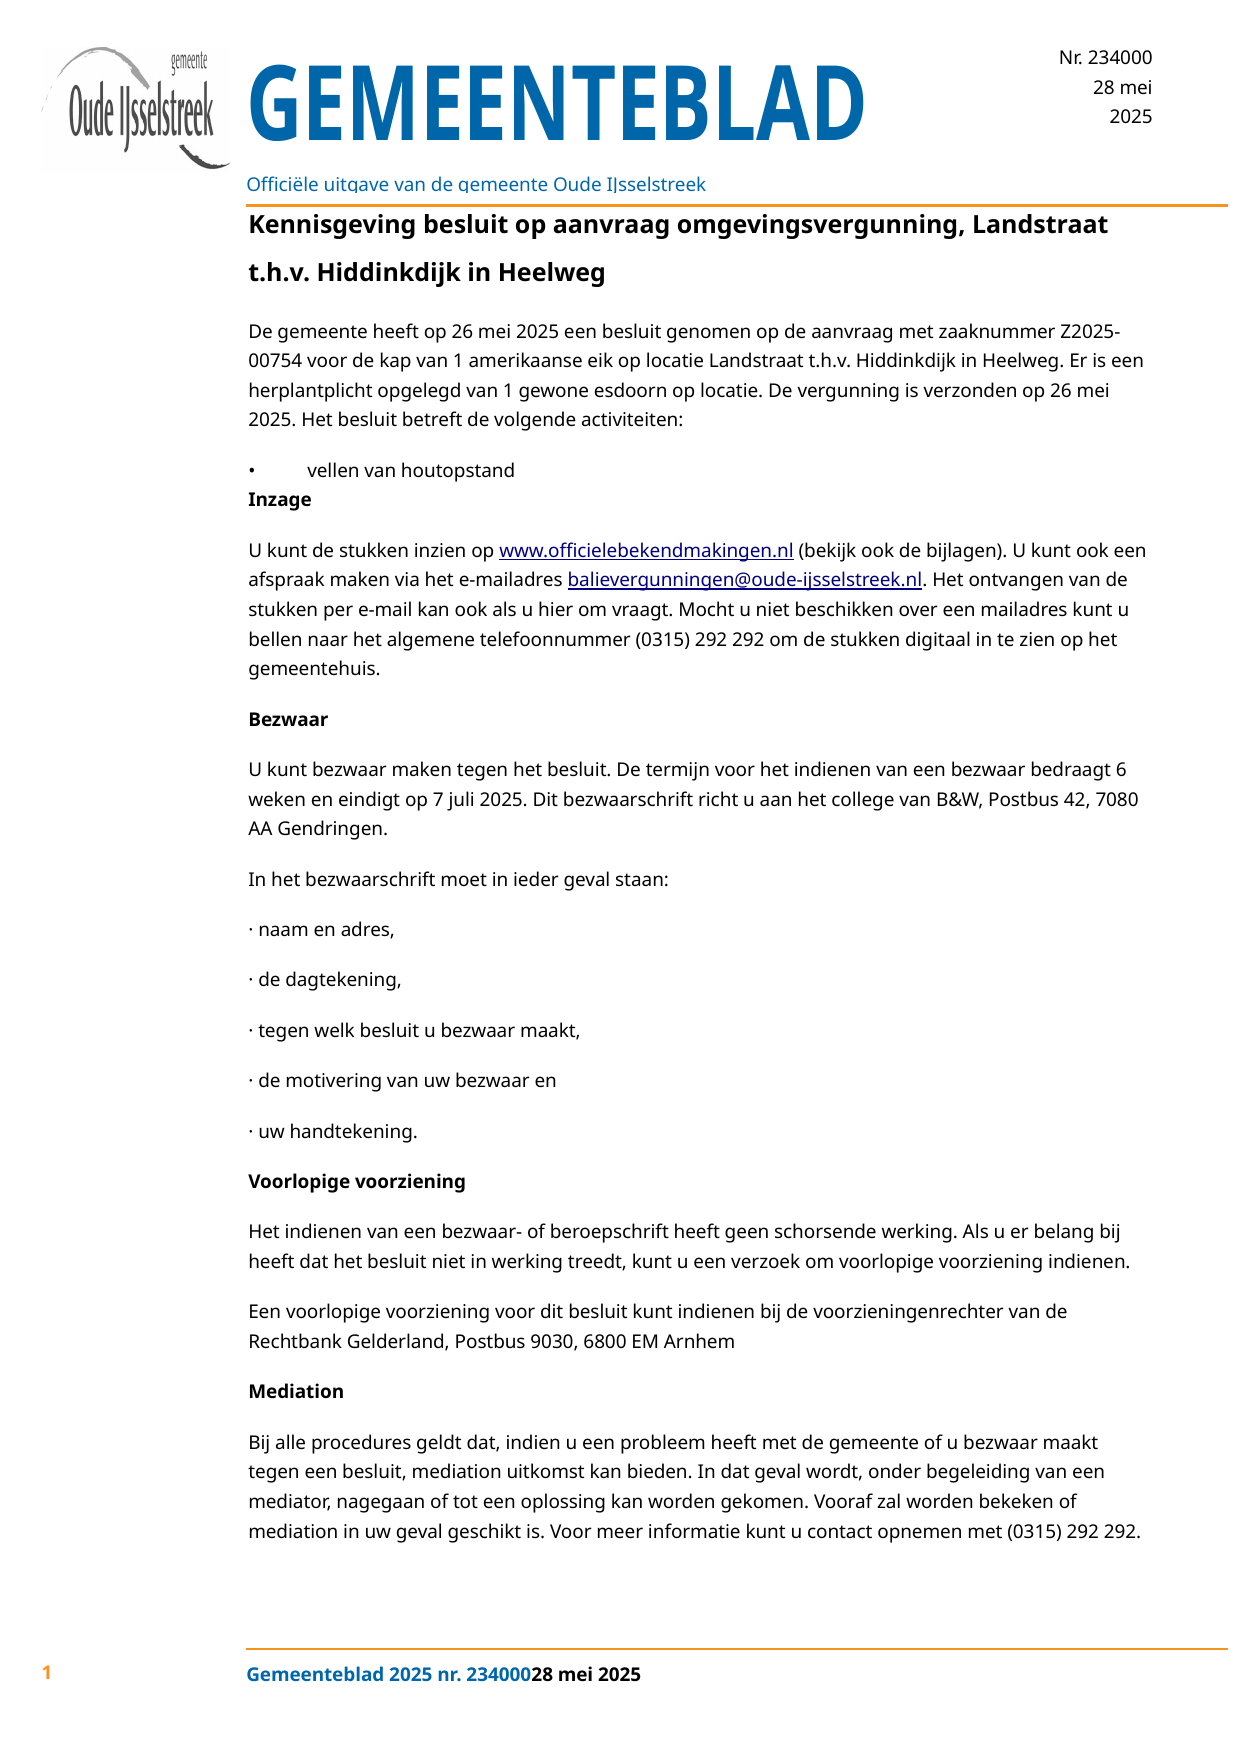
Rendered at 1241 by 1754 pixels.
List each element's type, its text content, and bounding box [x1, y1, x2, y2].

text · tegen welk besluit u bezwaar maakt, [248, 1017, 1152, 1043]
text Een voorlopige voorziening voor dit besluit kunt indienen bij de voorzieningenrechter van de Rechtbank Gelderland, Postbus 9030, 6800 EM Arnhem [248, 1299, 1152, 1354]
text In het bezwaarschrift moet in ieder geval staan: [248, 866, 1152, 892]
text Het indienen van een bezwaar- of beroepschrift heeft geen schorsende werking. Als u er belang bij heeft dat het besluit niet in werking treedt, kunt u een verzoek om voorlopige voorziening indienen. [248, 1219, 1152, 1274]
text De gemeente heeft op 26 mei 2025 een besluit genomen op de aanvraag met zaaknummer Z2025-00754 voor de kap van 1 amerikaanse eik op locatie Landstraat t.h.v. Hiddinkdijk in Heelweg. Er is een herplantplicht opgelegd van 1 gewone esdoorn op locatie. De vergunning is verzonden op 26 mei 2025. Het besluit betreft de volgende activiteiten: [248, 318, 1152, 432]
text Kennisgeving besluit op aanvraag omgevingsvergunning, Landstraat t.h.v. Hiddinkdijk in Heelweg [248, 207, 1152, 288]
text · naam en adres, [248, 916, 1152, 942]
text Bezwaar [248, 706, 1152, 732]
text Inzage [248, 487, 1152, 512]
text · de motivering van uw bezwaar en [248, 1067, 1152, 1093]
picture [41, 47, 231, 172]
text · uw handtekening. [248, 1118, 1152, 1144]
text · de dagtekening, [248, 967, 1152, 992]
text Mediation [248, 1379, 1152, 1404]
list vellen van houtopstand [248, 457, 1152, 483]
text Voorlopige voorziening [248, 1168, 1152, 1194]
text U kunt bezwaar maken tegen het besluit. De termijn voor het indienen van een bezwaar bedraagt 6 weken en eindigt op 7 juli 2025. Dit bezwaarschrift richt u aan het college van B&W, Postbus 42, 7080 AA Gendringen. [248, 756, 1152, 841]
text U kunt de stukken inzien op www.officielebekendmakingen.nl (bekijk ook de bijlagen). U kunt ook een afspraak maken via het e-mailadres balievergunningen@oude-ijsselstreek.nl. Het ontvangen van de stukken per e-mail kan ook als u hier om vraagt. Mocht u niet beschikken over een mailadres kunt u bellen naar het algemene telefoonnummer (0315) 292 292 om de stukken digitaal in te zien op het gemeentehuis. [248, 537, 1152, 681]
text Bij alle procedures geldt dat, indien u een probleem heeft met de gemeente of u bezwaar maakt tegen een besluit, mediation uitkomst kan bieden. In dat geval wordt, onder begeleiding van een mediator, nagegaan of tot een oplossing kan worden gekomen. Vooraf zal worden bekeken of mediation in uw geval geschikt is. Voor meer informatie kunt u contact opnemen met (0315) 292 292. [248, 1429, 1152, 1544]
